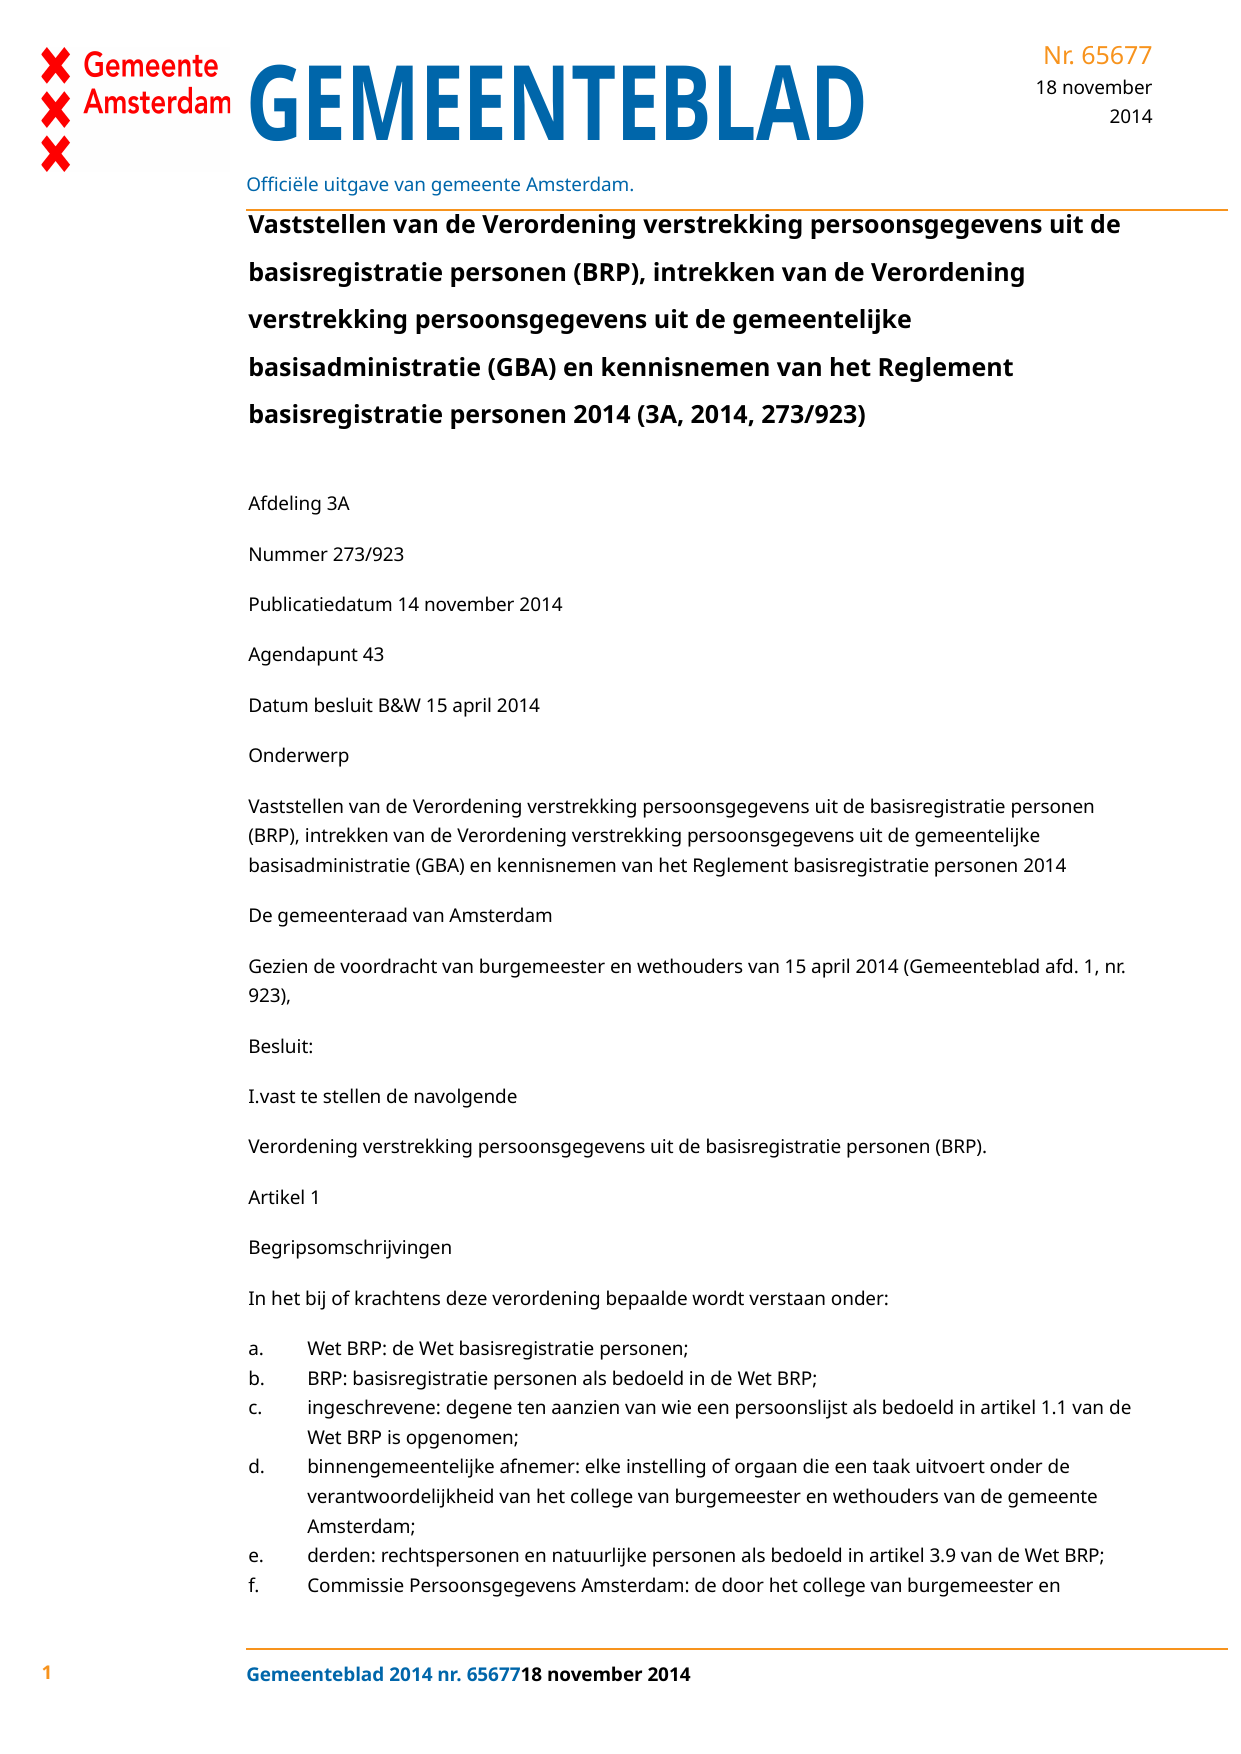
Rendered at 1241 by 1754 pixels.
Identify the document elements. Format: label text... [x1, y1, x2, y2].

text Publicatiedatum 14 november 2014 [248, 591, 1152, 617]
text Datum besluit B&W 15 april 2014 [248, 692, 1152, 718]
text Begripsomschrijvingen [248, 1234, 1152, 1260]
list binnengemeentelijke afnemer: elke instelling of orgaan die een taak uitvoert onder de verantwoordelijkheid van het college van burgemeester en wethouders van de gemeente Amsterdam; [248, 1454, 1152, 1538]
text Vaststellen van de Verordening verstrekking persoonsgegevens uit de basisregistratie personen (BRP), intrekken van de Verordening verstrekking persoonsgegevens uit de gemeentelijke basisadministratie (GBA) en kennisnemen van het Reglement basisregistratie personen 2014 [248, 793, 1152, 878]
text Nummer 273/923 [248, 541, 1152, 566]
text Gezien de voordracht van burgemeester en wethouders van 15 april 2014 (Gemeenteblad afd. 1, nr. 923), [248, 953, 1152, 1008]
list Wet BRP: de Wet basisregistratie personen; [248, 1335, 1152, 1361]
text De gemeenteraad van Amsterdam [248, 902, 1152, 928]
text I.vast te stellen de navolgende [248, 1083, 1152, 1109]
text Artikel 1 [248, 1184, 1152, 1210]
list BRP: basisregistratie personen als bedoeld in de Wet BRP; [248, 1365, 1152, 1391]
list Commissie Persoonsgegevens Amsterdam: de door het college van burgemeester en [248, 1572, 1152, 1598]
text Agendapunt 43 [248, 642, 1152, 667]
text In het bij of krachtens deze verordening bepaalde wordt verstaan onder: [248, 1285, 1152, 1311]
list ingeschrevene: degene ten aanzien van wie een persoonslijst als bedoeld in artikel 1.1 van de Wet BRP is opgenomen; [248, 1394, 1152, 1450]
text Vaststellen van de Verordening verstrekking persoonsgegevens uit de basisregistratie personen (BRP), intrekken van de Verordening verstrekking persoonsgegevens uit de gemeentelijke basisadministratie (GBA) en kennisnemen van het Reglement basisregistratie personen 2014 (3A, 2014, 273/923) [248, 211, 1152, 431]
text Besluit: [248, 1033, 1152, 1058]
text Onderwerp [248, 742, 1152, 768]
picture [41, 47, 231, 172]
text Afdeling 3A [248, 490, 1152, 516]
list derden: rechtspersonen en natuurlijke personen als bedoeld in artikel 3.9 van de Wet BRP; [248, 1542, 1152, 1568]
text Verordening verstrekking persoonsgegevens uit de basisregistratie personen (BRP). [248, 1134, 1152, 1159]
